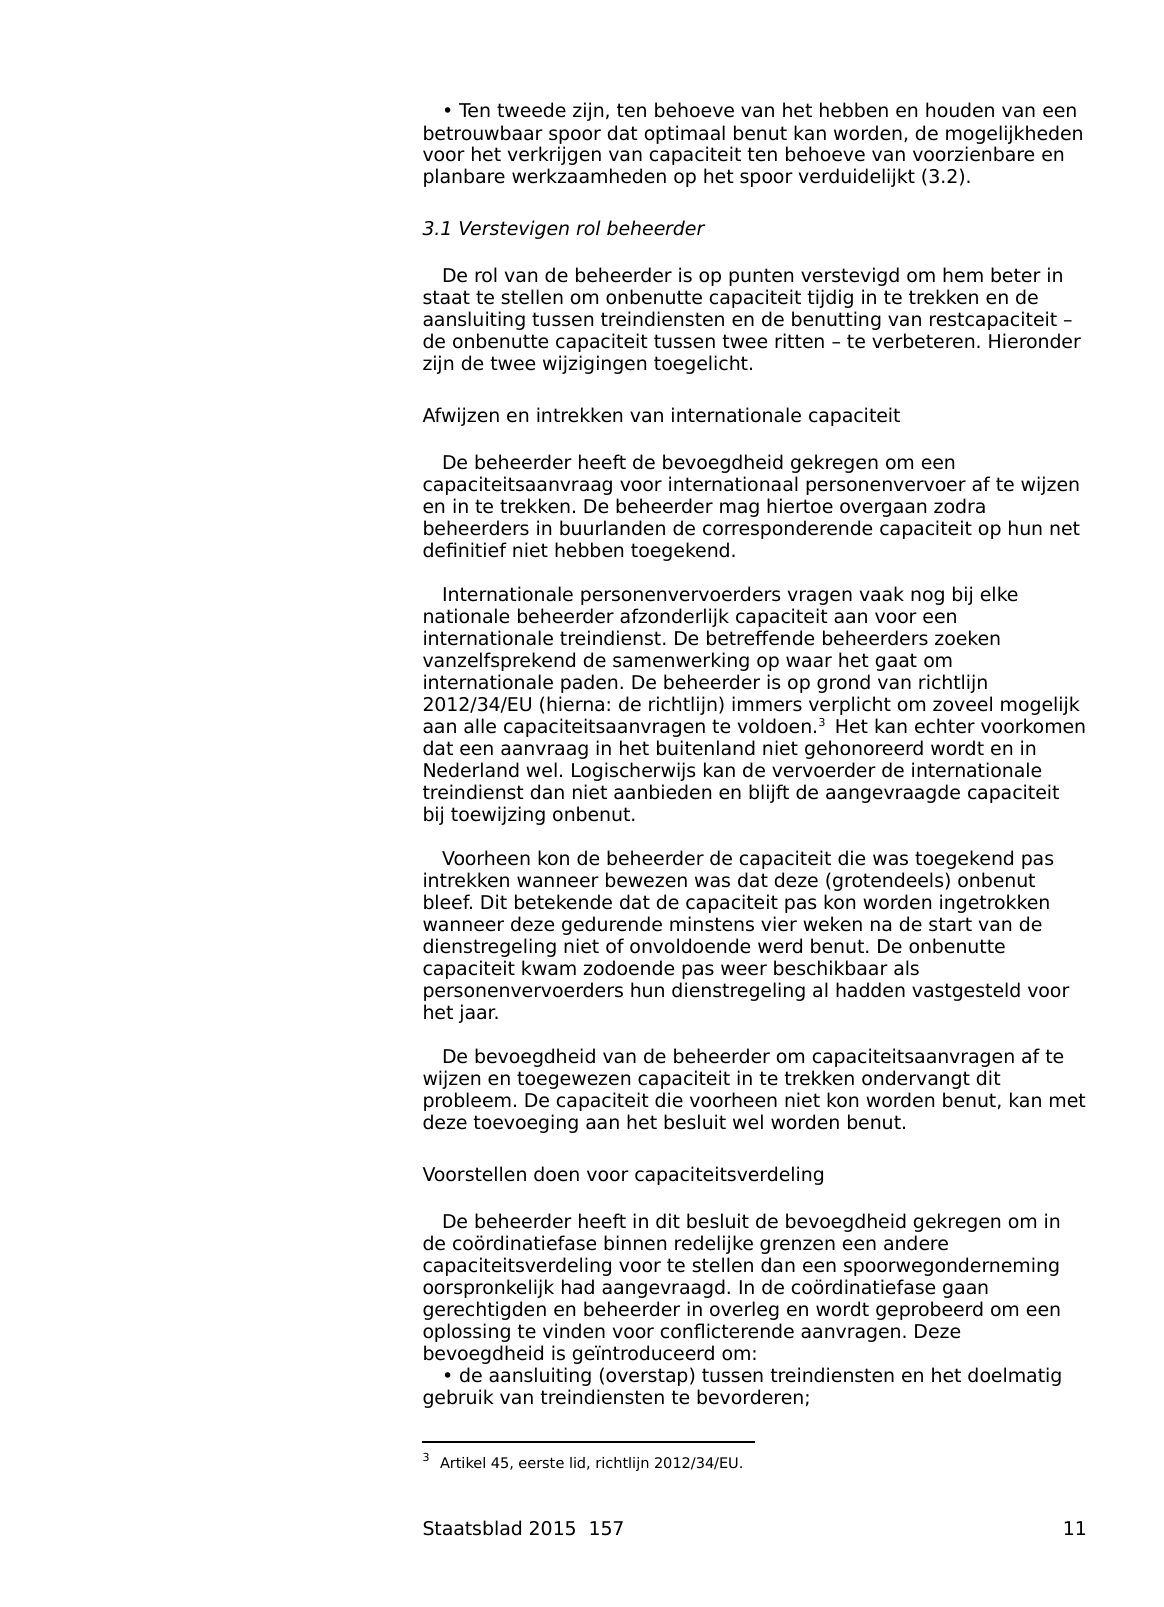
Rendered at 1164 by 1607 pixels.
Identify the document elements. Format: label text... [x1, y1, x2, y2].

text De bevoegdheid van de beheerder om capaciteitsaanvragen af te wijzen en toegewezen capaciteit in te trekken ondervangt dit probleem. De capaciteit die voorheen niet kon worden benut, kan met deze toevoeging aan het besluit wel worden benut. [422, 1046, 1087, 1134]
subtitle Voorstellen doen voor capaciteitsverdeling [422, 1164, 1087, 1186]
subtitle 3.1 Verstevigen rol beheerder [422, 218, 1087, 240]
text Internationale personenvervoerders vragen vaak nog bij elke nationale beheerder afzonderlijk capaciteit aan voor een internationale treindienst. De betreffende beheerders zoeken vanzelfsprekend de samenwerking op waar het gaat om internationale paden. De beheerder is op grond van richtlijn 2012/34/EU (hierna: de richtlijn) immers verplicht om zoveel mogelijk aan alle capaciteitsaanvragen te voldoen. Het kan echter voorkomen dat een aanvraag in het buitenland niet gehonoreerd wordt en in Nederland wel. Logischerwijs kan de vervoerder de internationale treindienst dan niet aanbieden en blijft de aangevraagde capaciteit bij toewijzing onbenut. [422, 584, 1087, 826]
text Artikel 45, eerste lid, richtlijn 2012/34/EU. [422, 1451, 1087, 1473]
text • de aansluiting (overstap) tussen treindiensten en het doelmatig gebruik van treindiensten te bevorderen; [422, 1365, 1087, 1409]
text De rol van de beheerder is op punten verstevigd om hem beter in staat te stellen om onbenutte capaciteit tijdig in te trekken en de aansluiting tussen treindiensten en de benutting van restcapaciteit – de onbenutte capaciteit tussen twee ritten – te verbeteren. Hieronder zijn de twee wijzigingen toegelicht. [422, 265, 1087, 375]
text De beheerder heeft de bevoegdheid gekregen om een capaciteitsaanvraag voor internationaal personenvervoer af te wijzen en in te trekken. De beheerder mag hiertoe overgaan zodra beheerders in buurlanden de corresponderende capaciteit op hun net definitief niet hebben toegekend. [422, 452, 1087, 562]
text Voorheen kon de beheerder de capaciteit die was toegekend pas intrekken wanneer bewezen was dat deze (grotendeels) onbenut bleef. Dit betekende dat de capaciteit pas kon worden ingetrokken wanneer deze gedurende minstens vier weken na de start van de dienstregeling niet of onvoldoende werd benut. De onbenutte capaciteit kwam zodoende pas weer beschikbaar als personenvervoerders hun dienstregeling al hadden vastgesteld voor het jaar. [422, 848, 1087, 1024]
text De beheerder heeft in dit besluit de bevoegdheid gekregen om in de coördinatiefase binnen redelijke grenzen een andere capaciteitsverdeling voor te stellen dan een spoorwegonderneming oorspronkelijk had aangevraagd. In de coördinatiefase gaan gerechtigden en beheerder in overleg en wordt geprobeerd om een oplossing te vinden voor conflicterende aanvragen. Deze bevoegdheid is geïntroduceerd om: [422, 1211, 1087, 1365]
text • Ten tweede zijn, ten behoeve van het hebben en houden van een betrouwbaar spoor dat optimaal benut kan worden, de mogelijkheden voor het verkrijgen van capaciteit ten behoeve van voorzienbare en planbare werkzaamheden op het spoor verduidelijkt (3.2). [422, 100, 1087, 188]
subtitle Afwijzen en intrekken van internationale capaciteit [422, 405, 1087, 427]
